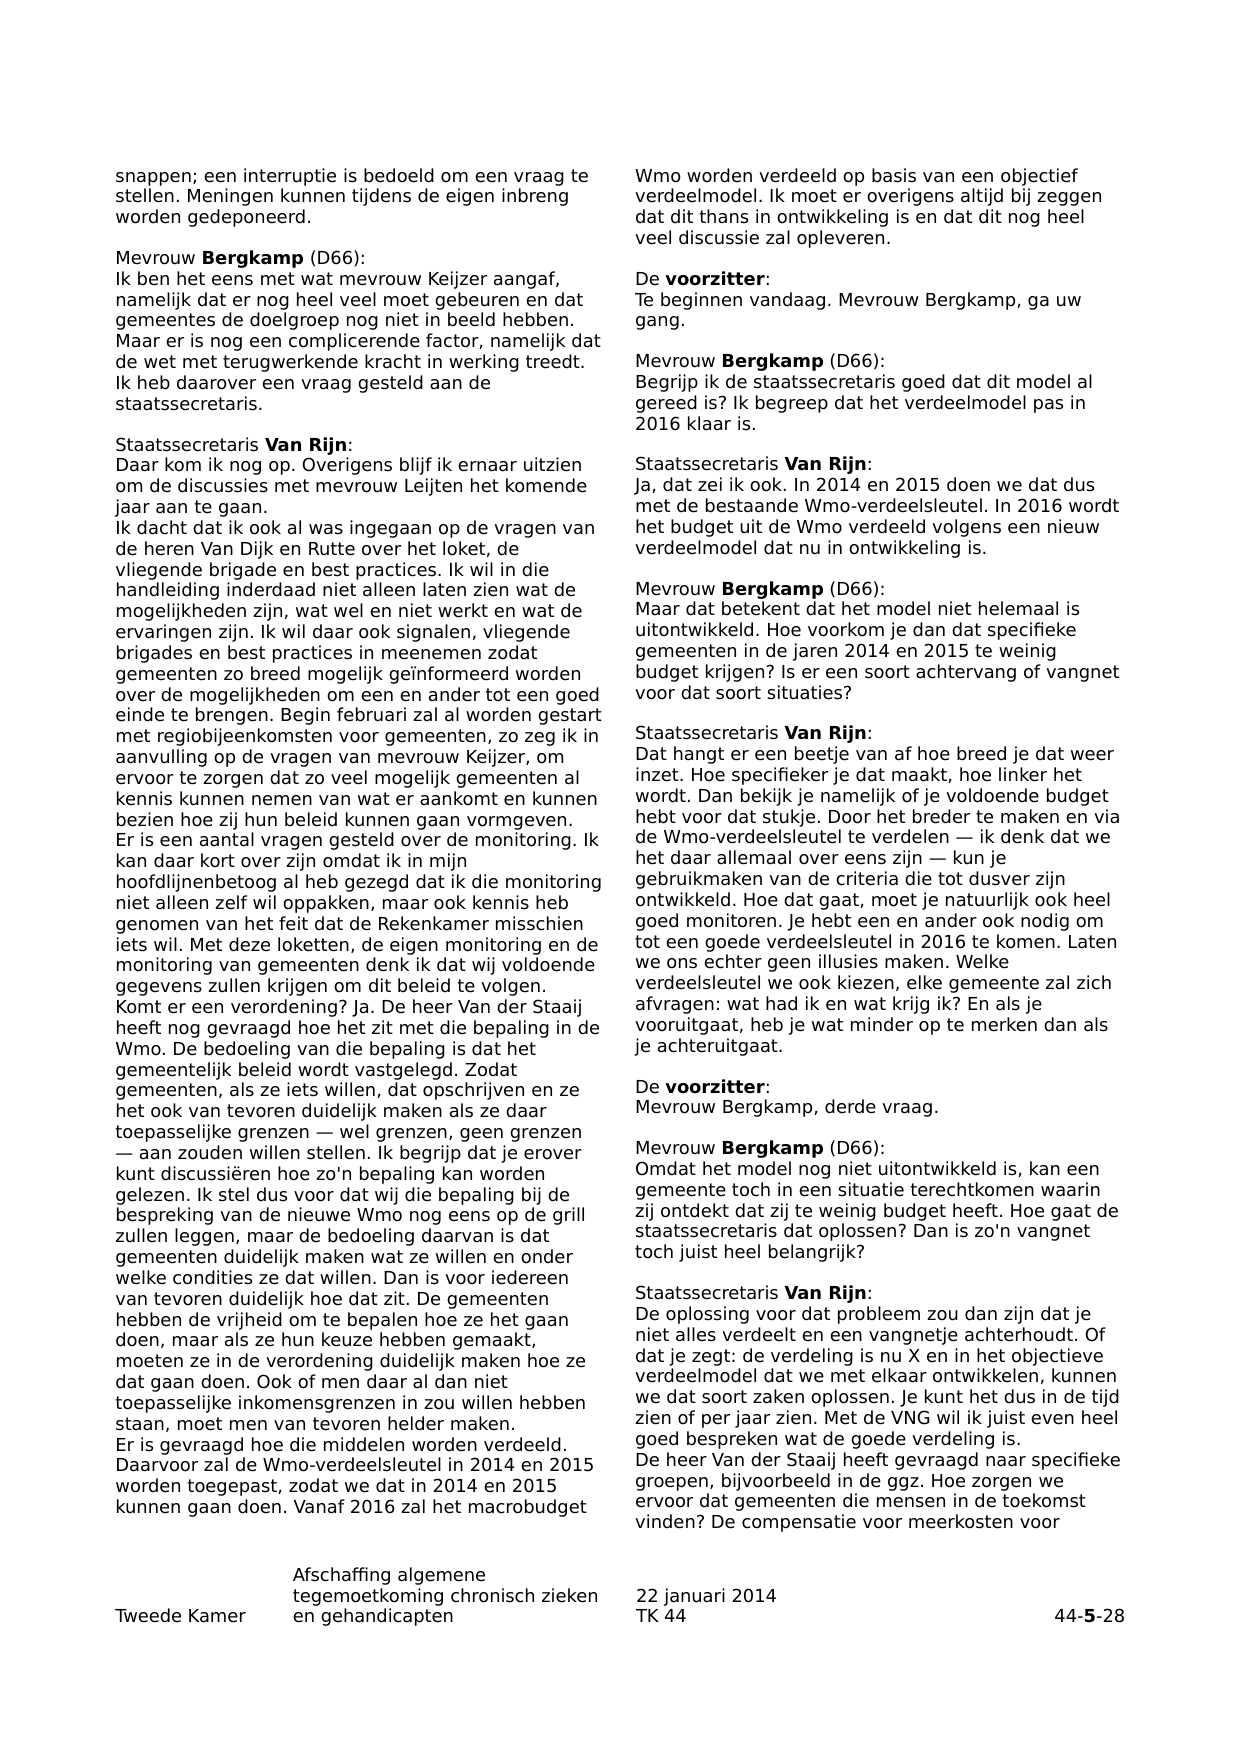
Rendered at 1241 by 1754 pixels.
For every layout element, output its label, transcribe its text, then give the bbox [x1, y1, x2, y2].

text De voorzitter: [635, 1076, 1125, 1097]
text Maar dat betekent dat het model niet helemaal is uitontwikkeld. Hoe voorkom je dan dat specifieke gemeenten in de jaren 2014 en 2015 te weinig budget krijgen? Is er een soort achtervang of vangnet voor dat soort situaties? [635, 599, 1125, 703]
text Mevrouw Bergkamp, derde vraag. [635, 1097, 1125, 1118]
text Omdat het model nog niet uitontwikkeld is, kan een gemeente toch in een situatie terechtkomen waarin zij ontdekt dat zij te weinig budget heeft. Hoe gaat de staatssecretaris dat oplossen? Dan is zo'n vangnet toch juist heel belangrijk? [635, 1159, 1125, 1263]
text Ik ben het eens met wat mevrouw Keijzer aangaf, namelijk dat er nog heel veel moet gebeuren en dat gemeentes de doelgroep nog niet in beeld hebben. Maar er is nog een complicerende factor, namelijk dat de wet met terugwerkende kracht in werking treedt. Ik heb daarover een vraag gesteld aan de staatssecretaris. [115, 268, 605, 414]
text Daar kom ik nog op. Overigens blijf ik ernaar uitzien om de discussies met mevrouw Leijten het komende jaar aan te gaan. [115, 455, 605, 518]
text Begrijp ik de staatssecretaris goed dat dit model al gereed is? Ik begreep dat het verdeelmodel pas in 2016 klaar is. [635, 372, 1125, 434]
text Staatssecretaris Van Rijn: [115, 434, 605, 455]
text snappen; een interruptie is bedoeld om een vraag te stellen. Meningen kunnen tijdens de eigen inbreng worden gedeponeerd. [115, 165, 605, 228]
text Staatssecretaris Van Rijn: [635, 454, 1125, 475]
text Mevrouw Bergkamp (D66): [635, 351, 1125, 372]
text Ja, dat zei ik ook. In 2014 en 2015 doen we dat dus met de bestaande Wmo-verdeelsleutel. In 2016 wordt het budget uit de Wmo verdeeld volgens een nieuw verdeelmodel dat nu in ontwikkeling is. [635, 475, 1125, 558]
text Dat hangt er een beetje van af hoe breed je dat weer inzet. Hoe specifieker je dat maakt, hoe linker het wordt. Dan bekijk je namelijk of je voldoende budget hebt voor dat stukje. Door het breder te maken en via de Wmo-verdeelsleutel te verdelen — ik denk dat we het daar allemaal over eens zijn — kun je gebruikmaken van de criteria die tot dusver zijn ontwikkeld. Hoe dat gaat, moet je natuurlijk ook heel goed monitoren. Je hebt een en ander ook nodig om tot een goede verdeelsleutel in 2016 te komen. Laten we ons echter geen illusies maken. Welke verdeelsleutel we ook kiezen, elke gemeente zal zich afvragen: wat had ik en wat krijg ik? En als je vooruitgaat, heb je wat minder op te merken dan als je achteruitgaat. [635, 744, 1125, 1056]
text De heer Van der Staaij heeft gevraagd naar specifieke groepen, bijvoorbeeld in de ggz. Hoe zorgen we ervoor dat gemeenten die mensen in de toekomst vinden? De compensatie voor meerkosten voor [635, 1449, 1125, 1533]
text Mevrouw Bergkamp (D66): [115, 248, 605, 268]
text Komt er een verordening? Ja. De heer Van der Staaij heeft nog gevraagd hoe het zit met die bepaling in de Wmo. De bedoeling van die bepaling is dat het gemeentelijk beleid wordt vastgelegd. Zodat gemeenten, als ze iets willen, dat opschrijven en ze het ook van tevoren duidelijk maken als ze daar toepasselijke grenzen — wel grenzen, geen grenzen — aan zouden willen stellen. Ik begrijp dat je erover kunt discussiëren hoe zo'n bepaling kan worden gelezen. Ik stel dus voor dat wij die bepaling bij de bespreking van de nieuwe Wmo nog eens op de grill zullen leggen, maar de bedoeling daarvan is dat gemeenten duidelijk maken wat ze willen en onder welke condities ze dat willen. Dan is voor iedereen van tevoren duidelijk hoe dat zit. De gemeenten hebben de vrijheid om te bepalen hoe ze het gaan doen, maar als ze hun keuze hebben gemaakt, moeten ze in de verordening duidelijk maken hoe ze dat gaan doen. Ook of men daar al dan niet toepasselijke inkomensgrenzen in zou willen hebben staan, moet men van tevoren helder maken. [115, 997, 605, 1434]
text De voorzitter: [635, 269, 1125, 289]
text Te beginnen vandaag. Mevrouw Bergkamp, ga uw gang. [635, 289, 1125, 331]
text Staatssecretaris Van Rijn: [635, 723, 1125, 744]
text Staatssecretaris Van Rijn: [635, 1283, 1125, 1304]
text Wmo worden verdeeld op basis van een objectief verdeelmodel. Ik moet er overigens altijd bij zeggen dat dit thans in ontwikkeling is en dat dit nog heel veel discussie zal opleveren. [635, 165, 1125, 249]
text Mevrouw Bergkamp (D66): [635, 578, 1125, 599]
text Er is een aantal vragen gesteld over de monitoring. Ik kan daar kort over zijn omdat ik in mijn hoofdlijnenbetoog al heb gezegd dat ik die monitoring niet alleen zelf wil oppakken, maar ook kennis heb genomen van het feit dat de Rekenkamer misschien iets wil. Met deze loketten, de eigen monitoring en de monitoring van gemeenten denk ik dat wij voldoende gegevens zullen krijgen om dit beleid te volgen. [115, 830, 605, 997]
text Er is gevraagd hoe die middelen worden verdeeld. Daarvoor zal de Wmo-verdeelsleutel in 2014 en 2015 worden toegepast, zodat we dat in 2014 en 2015 kunnen gaan doen. Vanaf 2016 zal het macrobudget [115, 1434, 605, 1518]
text Mevrouw Bergkamp (D66): [635, 1138, 1125, 1159]
text Ik dacht dat ik ook al was ingegaan op de vragen van de heren Van Dijk en Rutte over het loket, de vliegende brigade en best practices. Ik wil in die handleiding inderdaad niet alleen laten zien wat de mogelijkheden zijn, wat wel en niet werkt en wat de ervaringen zijn. Ik wil daar ook signalen, vliegende brigades en best practices in meenemen zodat gemeenten zo breed mogelijk geïnformeerd worden over de mogelijkheden om een en ander tot een goed einde te brengen. Begin februari zal al worden gestart met regiobijeenkomsten voor gemeenten, zo zeg ik in aanvulling op de vragen van mevrouw Keijzer, om ervoor te zorgen dat zo veel mogelijk gemeenten al kennis kunnen nemen van wat er aankomt en kunnen bezien hoe zij hun beleid kunnen gaan vormgeven. [115, 518, 605, 830]
text De oplossing voor dat probleem zou dan zijn dat je niet alles verdeelt en een vangnetje achterhoudt. Of dat je zegt: de verdeling is nu X en in het objectieve verdeelmodel dat we met elkaar ontwikkelen, kunnen we dat soort zaken oplossen. Je kunt het dus in de tijd zien of per jaar zien. Met de VNG wil ik juist even heel goed bespreken wat de goede verdeling is. [635, 1304, 1125, 1449]
